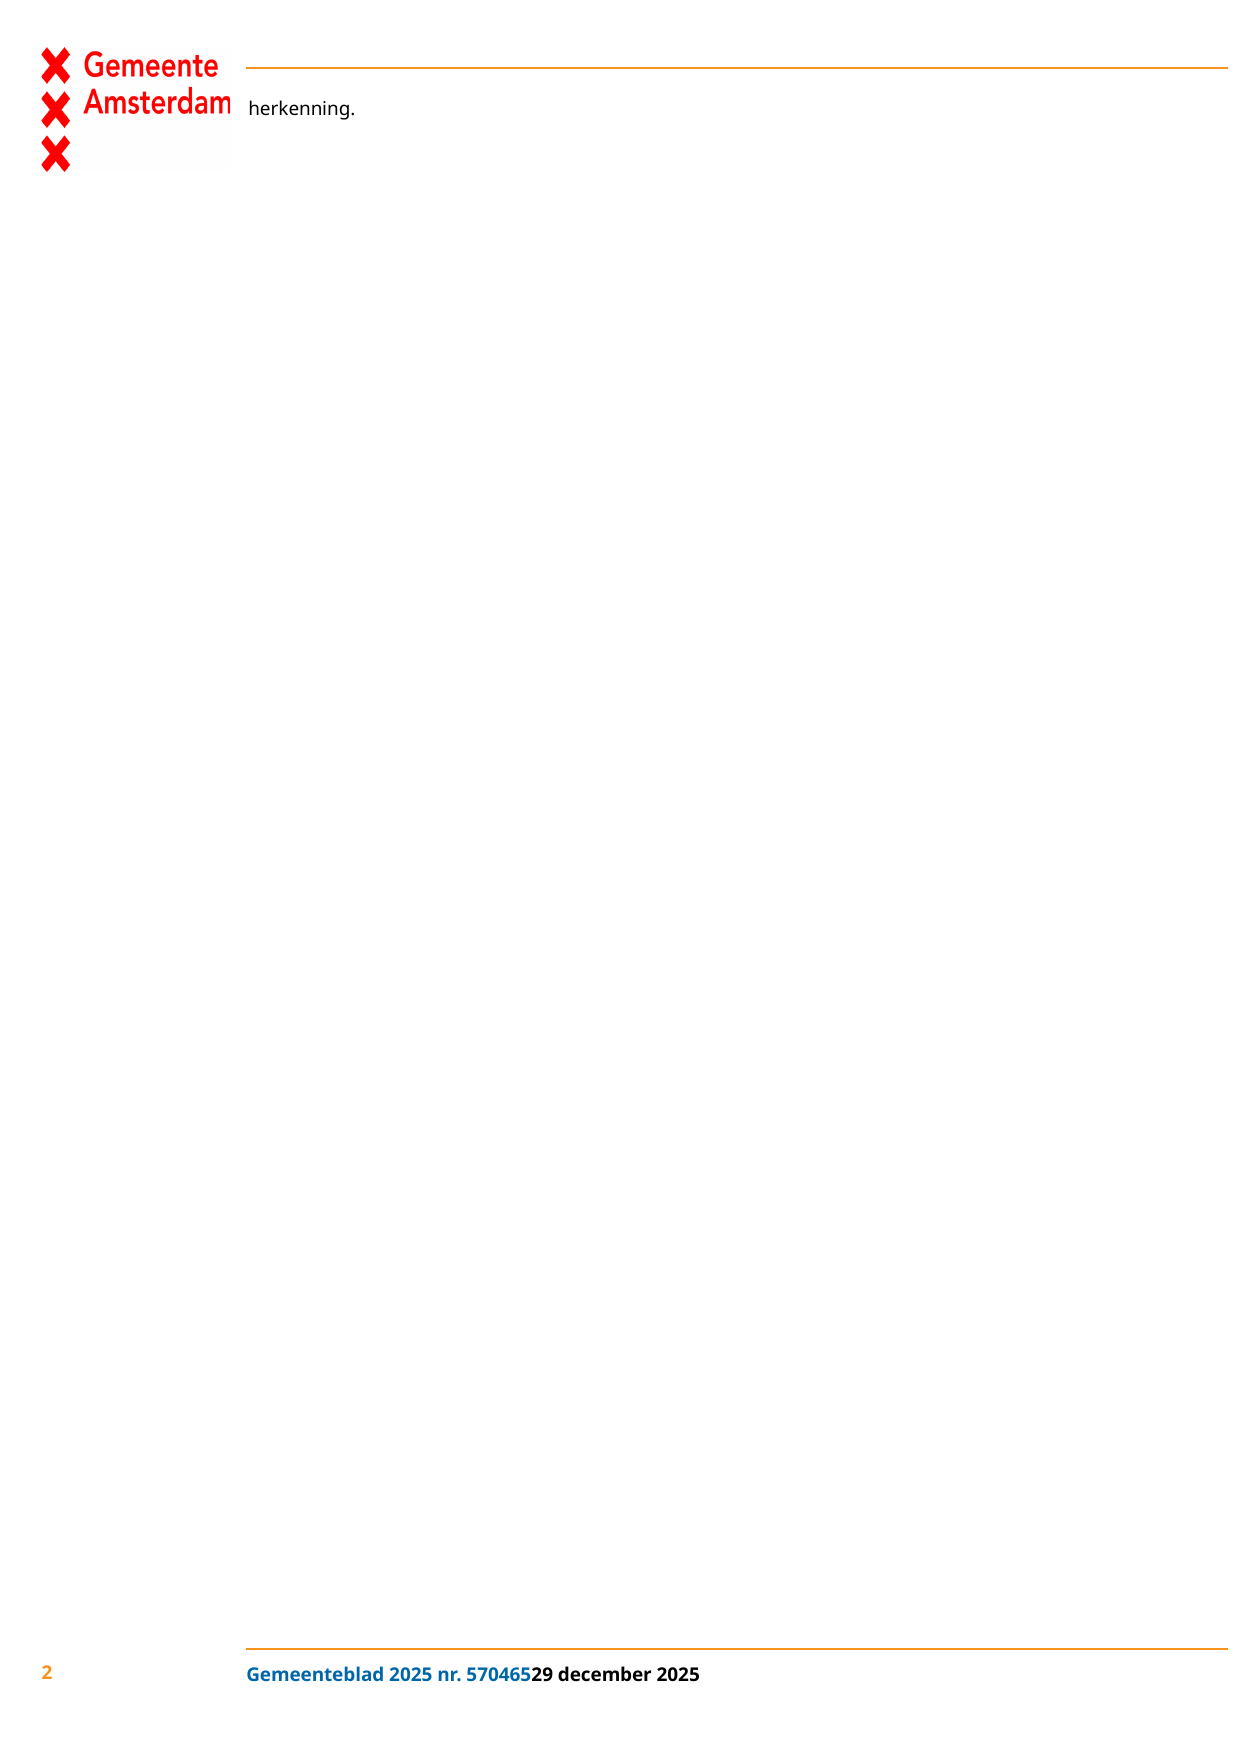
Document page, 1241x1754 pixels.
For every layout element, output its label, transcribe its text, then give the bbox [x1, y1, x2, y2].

text herkenning. [248, 95, 1152, 121]
picture [41, 47, 231, 172]
